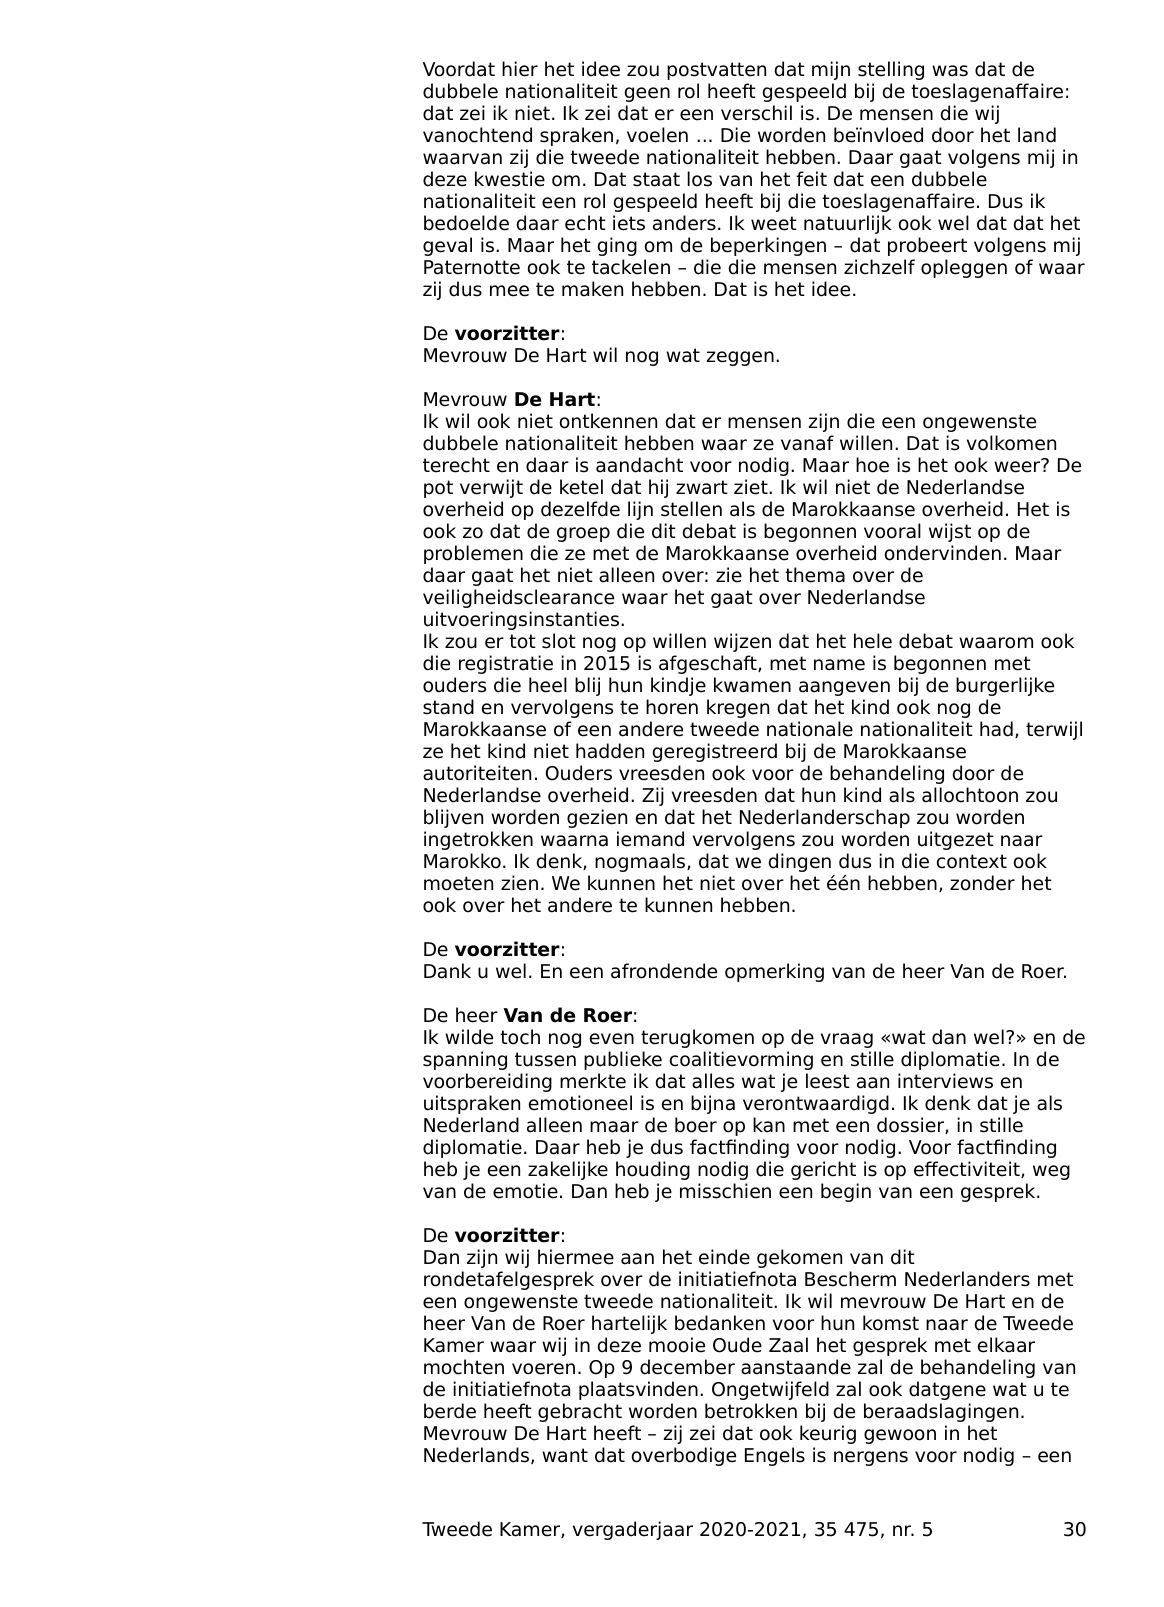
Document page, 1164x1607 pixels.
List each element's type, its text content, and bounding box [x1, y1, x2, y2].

text De voorzitter: [422, 323, 1087, 345]
text De voorzitter: [422, 939, 1087, 961]
text Ik zou er tot slot nog op willen wijzen dat het hele debat waarom ook die registratie in 2015 is afgeschaft, met name is begonnen met ouders die heel blij hun kindje kwamen aangeven bij de burgerlijke stand en vervolgens te horen kregen dat het kind ook nog de Marokkaanse of een andere tweede nationale nationaliteit had, terwijl ze het kind niet hadden geregistreerd bij de Marokkaanse autoriteiten. Ouders vreesden ook voor de behandeling door de Nederlandse overheid. Zij vreesden dat hun kind als allochtoon zou blijven worden gezien en dat het Nederlanderschap zou worden ingetrokken waarna iemand vervolgens zou worden uitgezet naar Marokko. Ik denk, nogmaals, dat we dingen dus in die context ook moeten zien. We kunnen het niet over het één hebben, zonder het ook over het andere te kunnen hebben. [422, 631, 1087, 917]
text Dan zijn wij hiermee aan het einde gekomen van dit rondetafelgesprek over de initiatiefnota Bescherm Nederlanders met een ongewenste tweede nationaliteit. Ik wil mevrouw De Hart en de heer Van de Roer hartelijk bedanken voor hun komst naar de Tweede Kamer waar wij in deze mooie Oude Zaal het gesprek met elkaar mochten voeren. Op 9 december aanstaande zal de behandeling van de initiatiefnota plaatsvinden. Ongetwijfeld zal ook datgene wat u te berde heeft gebracht worden betrokken bij de beraadslagingen. Mevrouw De Hart heeft – zij zei dat ook keurig gewoon in het Nederlands, want dat overbodige Engels is nergens voor nodig – een [422, 1247, 1087, 1467]
text Dank u wel. En een afrondende opmerking van de heer Van de Roer. [422, 961, 1087, 983]
text De voorzitter: [422, 1225, 1087, 1247]
text De heer Van de Roer: [422, 1005, 1087, 1027]
text Ik wilde toch nog even terugkomen op de vraag «wat dan wel?» en de spanning tussen publieke coalitievorming en stille diplomatie. In de voorbereiding merkte ik dat alles wat je leest aan interviews en uitspraken emotioneel is en bijna verontwaardigd. Ik denk dat je als Nederland alleen maar de boer op kan met een dossier, in stille diplomatie. Daar heb je dus factfinding voor nodig. Voor factfinding heb je een zakelijke houding nodig die gericht is op effectiviteit, weg van de emotie. Dan heb je misschien een begin van een gesprek. [422, 1027, 1087, 1203]
text Voordat hier het idee zou postvatten dat mijn stelling was dat de dubbele nationaliteit geen rol heeft gespeeld bij de toeslagenaffaire: dat zei ik niet. Ik zei dat er een verschil is. De mensen die wij vanochtend spraken, voelen ... Die worden beïnvloed door het land waarvan zij die tweede nationaliteit hebben. Daar gaat volgens mij in deze kwestie om. Dat staat los van het feit dat een dubbele nationaliteit een rol gespeeld heeft bij die toeslagenaffaire. Dus ik bedoelde daar echt iets anders. Ik weet natuurlijk ook wel dat dat het geval is. Maar het ging om de beperkingen – dat probeert volgens mij Paternotte ook te tackelen – die die mensen zichzelf opleggen of waar zij dus mee te maken hebben. Dat is het idee. [422, 59, 1087, 301]
text Ik wil ook niet ontkennen dat er mensen zijn die een ongewenste dubbele nationaliteit hebben waar ze vanaf willen. Dat is volkomen terecht en daar is aandacht voor nodig. Maar hoe is het ook weer? De pot verwijt de ketel dat hij zwart ziet. Ik wil niet de Nederlandse overheid op dezelfde lijn stellen als de Marokkaanse overheid. Het is ook zo dat de groep die dit debat is begonnen vooral wijst op de problemen die ze met de Marokkaanse overheid ondervinden. Maar daar gaat het niet alleen over: zie het thema over de veiligheidsclearance waar het gaat over Nederlandse uitvoeringsinstanties. [422, 411, 1087, 631]
text Mevrouw De Hart: [422, 389, 1087, 411]
text Mevrouw De Hart wil nog wat zeggen. [422, 345, 1087, 367]
